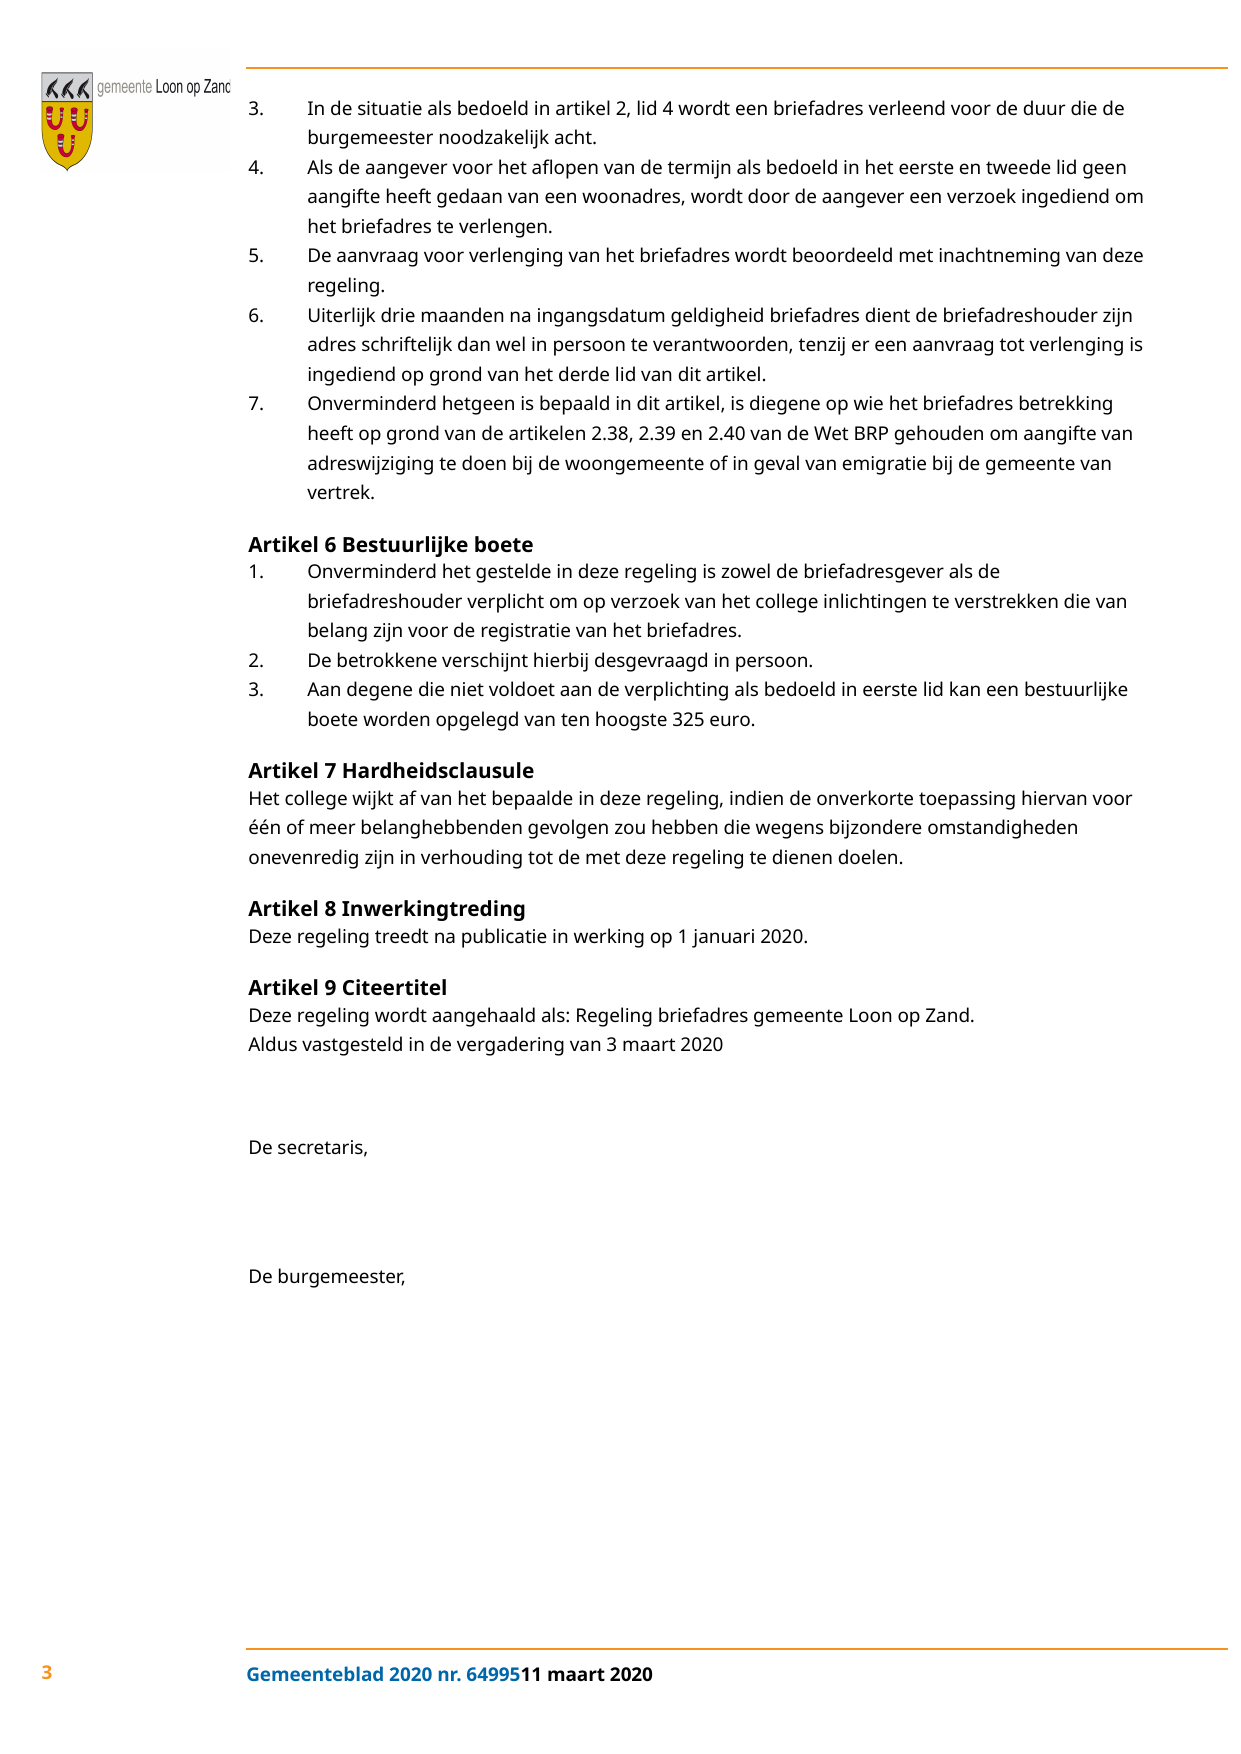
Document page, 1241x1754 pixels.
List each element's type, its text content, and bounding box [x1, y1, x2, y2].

text Artikel 7 Hardheidsclausule [248, 757, 1152, 785]
text Artikel 8 Inwerkingtreding [248, 894, 1152, 923]
text Artikel 9 Citeertitel [248, 973, 1152, 1002]
list In de situatie als bedoeld in artikel 2, lid 4 wordt een briefadres verleend voor de duur die de burgemeester noodzakelijk acht. [248, 95, 1152, 150]
list Als de aangever voor het aflopen van de termijn als bedoeld in het eerste en tweede lid geen aangifte heeft gedaan van een woonadres, wordt door de aangever een verzoek ingediend om het briefadres te verlengen. [248, 154, 1152, 239]
text De burgemeester, [248, 1263, 1152, 1289]
list Aan degene die niet voldoet aan de verplichting als bedoeld in eerste lid kan een bestuurlijke boete worden opgelegd van ten hoogste 325 euro. [248, 677, 1152, 732]
text Deze regeling treedt na publicatie in werking op 1 januari 2020. [248, 923, 1152, 949]
list Onverminderd het gestelde in deze regeling is zowel de briefadresgever als de briefadreshouder verplicht om op verzoek van het college inlichtingen te verstrekken die van belang zijn voor de registratie van het briefadres. [248, 558, 1152, 643]
text Artikel 6 Bestuurlijke boete [248, 530, 1152, 558]
text De secretaris, [248, 1134, 1152, 1160]
picture [41, 47, 231, 172]
text Aldus vastgesteld in de vergadering van 3 maart 2020 [248, 1031, 1152, 1057]
text Deze regeling wordt aangehaald als: Regeling briefadres gemeente Loon op Zand. [248, 1002, 1152, 1028]
list De betrokkene verschijnt hierbij desgevraagd in persoon. [248, 647, 1152, 673]
text Het college wijkt af van het bepaalde in deze regeling, indien de onverkorte toepassing hiervan voor één of meer belanghebbenden gevolgen zou hebben die wegens bijzondere omstandigheden onevenredig zijn in verhouding tot de met deze regeling te dienen doelen. [248, 785, 1152, 870]
list De aanvraag voor verlenging van het briefadres wordt beoordeeld met inachtneming van deze regeling. [248, 243, 1152, 298]
list Onverminderd hetgeen is bepaald in dit artikel, is diegene op wie het briefadres betrekking heeft op grond van de artikelen 2.38, 2.39 en 2.40 van de Wet BRP gehouden om aangifte van adreswijziging te doen bij de woongemeente of in geval van emigratie bij de gemeente van vertrek. [248, 391, 1152, 505]
list Uiterlijk drie maanden na ingangsdatum geldigheid briefadres dient de briefadreshouder zijn adres schriftelijk dan wel in persoon te verantwoorden, tenzij er een aanvraag tot verlenging is ingediend op grond van het derde lid van dit artikel. [248, 302, 1152, 387]
